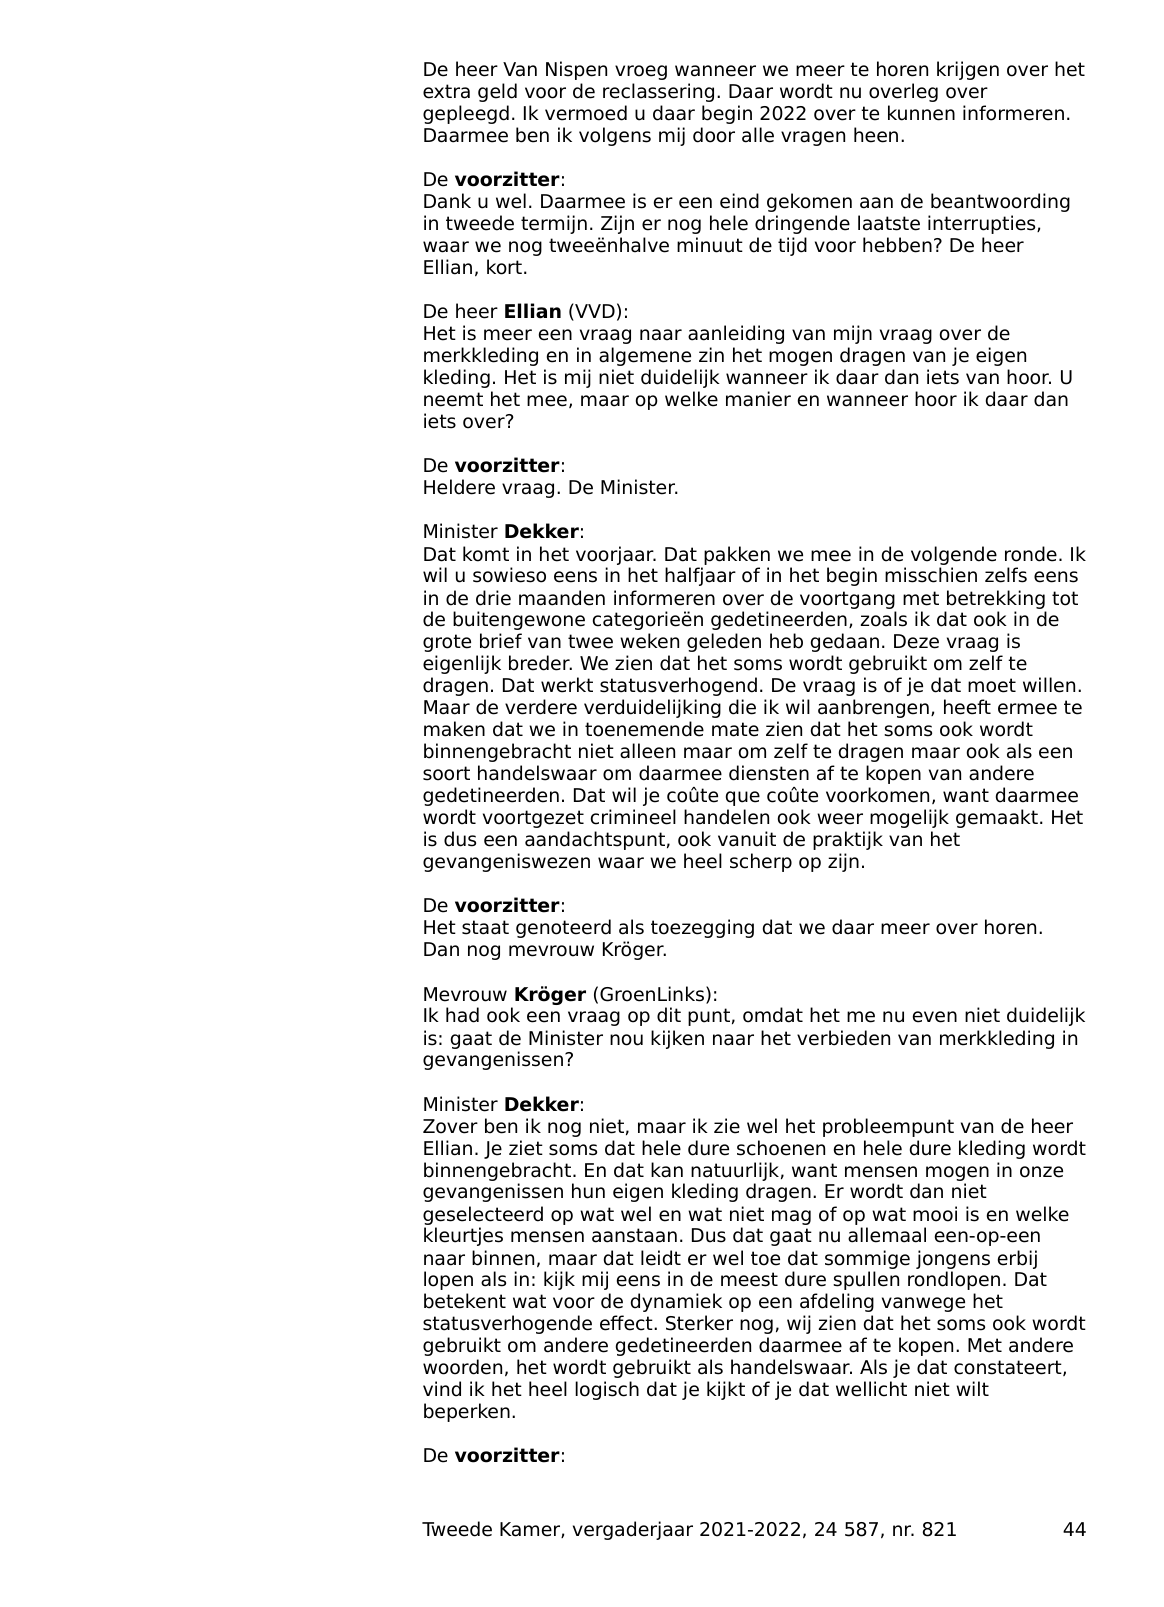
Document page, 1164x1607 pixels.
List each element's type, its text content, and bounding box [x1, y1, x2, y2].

text De voorzitter: [422, 895, 1087, 917]
text Het is meer een vraag naar aanleiding van mijn vraag over de merkkleding en in algemene zin het mogen dragen van je eigen kleding. Het is mij niet duidelijk wanneer ik daar dan iets van hoor. U neemt het mee, maar op welke manier en wanneer hoor ik daar dan iets over? [422, 323, 1087, 433]
text Het staat genoteerd als toezegging dat we daar meer over horen. Dan nog mevrouw Kröger. [422, 917, 1087, 961]
text Dank u wel. Daarmee is er een eind gekomen aan de beantwoording in tweede termijn. Zijn er nog hele dringende laatste interrupties, waar we nog tweeënhalve minuut de tijd voor hebben? De heer Ellian, kort. [422, 191, 1087, 279]
text De voorzitter: [422, 169, 1087, 191]
text Daarmee ben ik volgens mij door alle vragen heen. [422, 125, 1087, 147]
text De heer Ellian (VVD): [422, 301, 1087, 323]
text Heldere vraag. De Minister. [422, 477, 1087, 499]
text Zover ben ik nog niet, maar ik zie wel het probleempunt van de heer Ellian. Je ziet soms dat hele dure schoenen en hele dure kleding wordt binnengebracht. En dat kan natuurlijk, want mensen mogen in onze gevangenissen hun eigen kleding dragen. Er wordt dan niet geselecteerd op wat wel en wat niet mag of op wat mooi is en welke kleurtjes mensen aanstaan. Dus dat gaat nu allemaal een-op-een naar binnen, maar dat leidt er wel toe dat sommige jongens erbij lopen als in: kijk mij eens in de meest dure spullen rondlopen. Dat betekent wat voor de dynamiek op een afdeling vanwege het statusverhogende effect. Sterker nog, wij zien dat het soms ook wordt gebruikt om andere gedetineerden daarmee af te kopen. Met andere woorden, het wordt gebruikt als handelswaar. Als je dat constateert, vind ik het heel logisch dat je kijkt of je dat wellicht niet wilt beperken. [422, 1116, 1087, 1423]
text De voorzitter: [422, 1445, 1087, 1467]
text Minister Dekker: [422, 1093, 1087, 1116]
text Mevrouw Kröger (GroenLinks): [422, 983, 1087, 1005]
text Minister Dekker: [422, 521, 1087, 543]
text De voorzitter: [422, 455, 1087, 477]
text Dat komt in het voorjaar. Dat pakken we mee in de volgende ronde. Ik wil u sowieso eens in het halfjaar of in het begin misschien zelfs eens in de drie maanden informeren over de voortgang met betrekking tot de buitengewone categorieën gedetineerden, zoals ik dat ook in de grote brief van twee weken geleden heb gedaan. Deze vraag is eigenlijk breder. We zien dat het soms wordt gebruikt om zelf te dragen. Dat werkt statusverhogend. De vraag is of je dat moet willen. Maar de verdere verduidelijking die ik wil aanbrengen, heeft ermee te maken dat we in toenemende mate zien dat het soms ook wordt binnengebracht niet alleen maar om zelf te dragen maar ook als een soort handelswaar om daarmee diensten af te kopen van andere gedetineerden. Dat wil je coûte que coûte voorkomen, want daarmee wordt voortgezet crimineel handelen ook weer mogelijk gemaakt. Het is dus een aandachtspunt, ook vanuit de praktijk van het gevangeniswezen waar we heel scherp op zijn. [422, 543, 1087, 873]
text Ik had ook een vraag op dit punt, omdat het me nu even niet duidelijk is: gaat de Minister nou kijken naar het verbieden van merkkleding in gevangenissen? [422, 1005, 1087, 1071]
text De heer Van Nispen vroeg wanneer we meer te horen krijgen over het extra geld voor de reclassering. Daar wordt nu overleg over gepleegd. Ik vermoed u daar begin 2022 over te kunnen informeren. [422, 59, 1087, 125]
